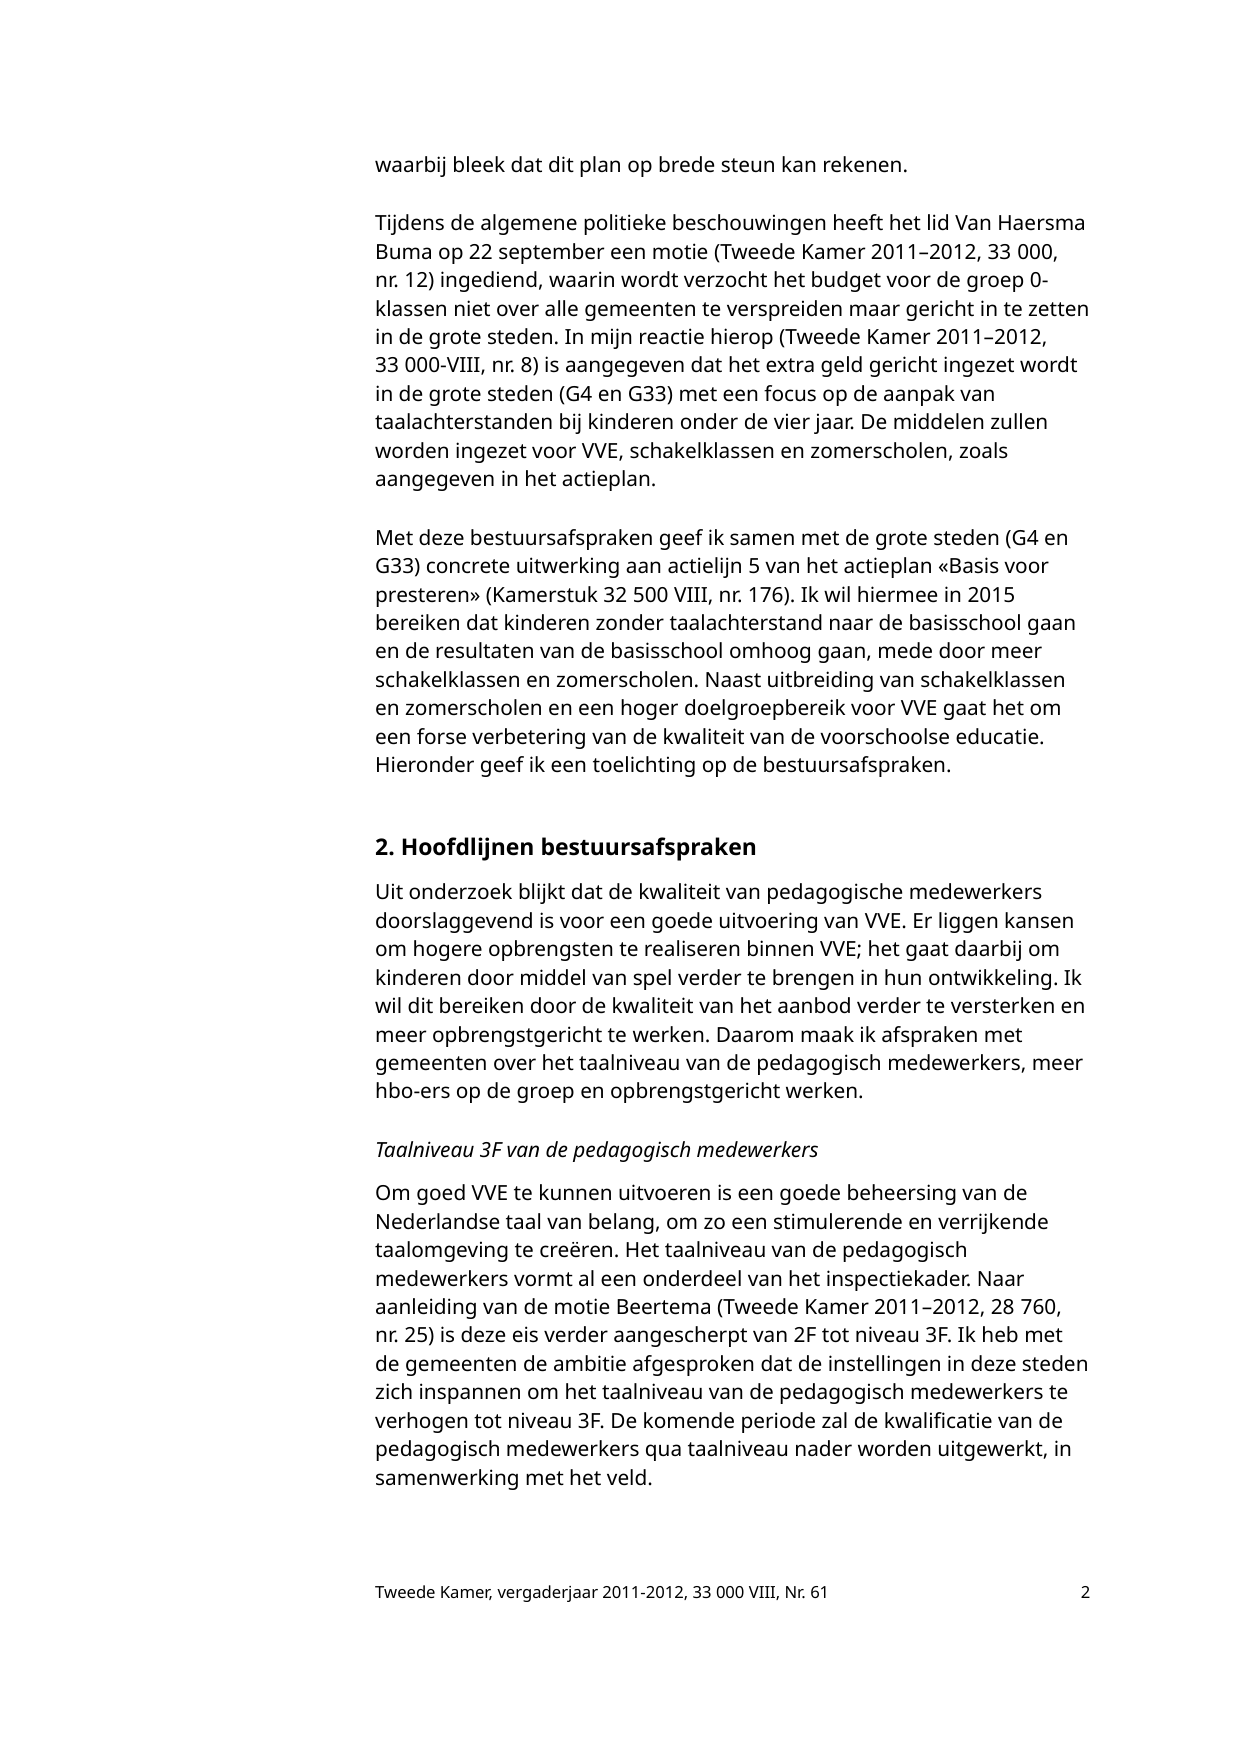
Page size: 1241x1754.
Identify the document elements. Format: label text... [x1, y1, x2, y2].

text Met deze bestuursafspraken geef ik samen met de grote steden (G4 en G33) concrete uitwerking aan actielijn 5 van het actieplan «Basis voor presteren» (Kamerstuk 32 500 VIII, nr. 176). Ik wil hiermee in 2015 bereiken dat kinderen zonder taalachterstand naar de basisschool gaan en de resultaten van de basisschool omhoog gaan, mede door meer schakelklassen en zomerscholen. Naast uitbreiding van schakelklassen en zomerscholen en een hoger doelgroepbereik voor VVE gaat het om een forse verbetering van de kwaliteit van de voorschoolse educatie. Hieronder geef ik een toelichting op de bestuursafspraken. [375, 523, 1090, 779]
text Om goed VVE te kunnen uitvoeren is een goede beheersing van de Nederlandse taal van belang, om zo een stimulerende en verrijkende taalomgeving te creëren. Het taalniveau van de pedagogisch medewerkers vormt al een onderdeel van het inspectiekader. Naar aanleiding van de motie Beertema (Tweede Kamer 2011–2012, 28 760, nr. 25) is deze eis verder aangescherpt van 2F tot niveau 3F. Ik heb met de gemeenten de ambitie afgesproken dat de instellingen in deze steden zich inspannen om het taalniveau van de pedagogisch medewerkers te verhogen tot niveau 3F. De komende periode zal de kwalificatie van de pedagogisch medewerkers qua taalniveau nader worden uitgewerkt, in samenwerking met het veld. [375, 1178, 1090, 1491]
subtitle 2. Hoofdlijnen bestuursafspraken [375, 831, 1090, 862]
text Taalniveau 3F van de pedagogisch medewerkers [375, 1135, 1090, 1163]
text waarbij bleek dat dit plan op brede steun kan rekenen. [375, 150, 1090, 178]
text Uit onderzoek blijkt dat de kwaliteit van pedagogische medewerkers doorslaggevend is voor een goede uitvoering van VVE. Er liggen kansen om hogere opbrengsten te realiseren binnen VVE; het gaat daarbij om kinderen door middel van spel verder te brengen in hun ontwikkeling. Ik wil dit bereiken door de kwaliteit van het aanbod verder te versterken en meer opbrengstgericht te werken. Daarom maak ik afspraken met gemeenten over het taalniveau van de pedagogisch medewerkers, meer hbo-ers op de groep en opbrengstgericht werken. [375, 877, 1090, 1105]
text Tijdens de algemene politieke beschouwingen heeft het lid Van Haersma Buma op 22 september een motie (Tweede Kamer 2011–2012, 33 000, nr. 12) ingediend, waarin wordt verzocht het budget voor de groep 0-klassen niet over alle gemeenten te verspreiden maar gericht in te zetten in de grote steden. In mijn reactie hierop (Tweede Kamer 2011–2012, 33 000-VIII, nr. 8) is aangegeven dat het extra geld gericht ingezet wordt in de grote steden (G4 en G33) met een focus op de aanpak van taalachterstanden bij kinderen onder de vier jaar. De middelen zullen worden ingezet voor VVE, schakelklassen en zomerscholen, zoals aangegeven in het actieplan. [375, 208, 1090, 493]
